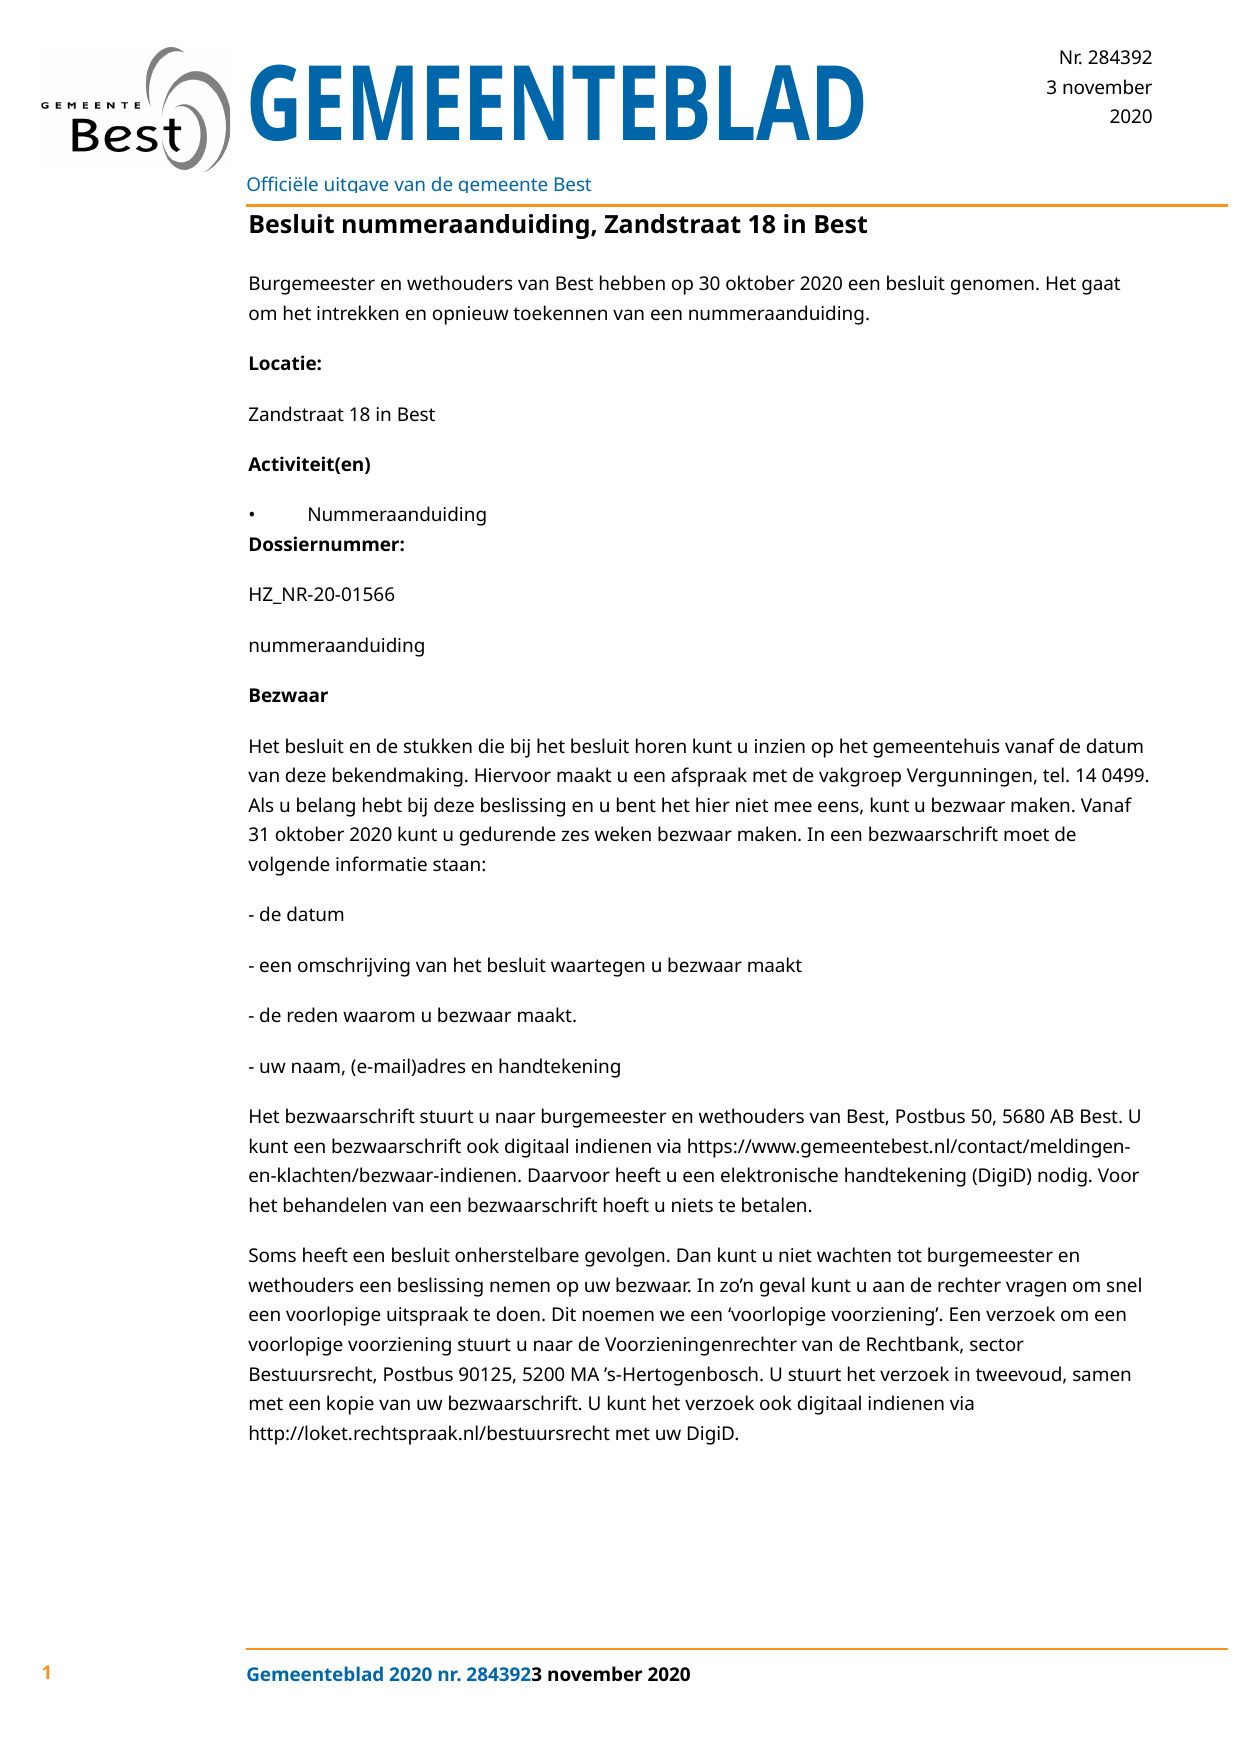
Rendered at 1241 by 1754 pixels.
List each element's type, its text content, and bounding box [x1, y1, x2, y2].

text Bezwaar [248, 682, 1152, 708]
text Het besluit en de stukken die bij het besluit horen kunt u inzien op het gemeentehuis vanaf de datum van deze bekendmaking. Hiervoor maakt u een afspraak met de vakgroep Vergunningen, tel. 14 0499. Als u belang hebt bij deze beslissing en u bent het hier niet mee eens, kunt u bezwaar maken. Vanaf 31 oktober 2020 kunt u gedurende zes weken bezwaar maken. In een bezwaarschrift moet de volgende informatie staan: [248, 733, 1152, 877]
text Besluit nummeraanduiding, Zandstraat 18 in Best [248, 207, 1152, 241]
text nummeraanduiding [248, 632, 1152, 658]
text Dossiernummer: [248, 531, 1152, 557]
text Locatie: [248, 350, 1152, 376]
text - de datum [248, 902, 1152, 927]
text - uw naam, (e-mail)adres en handtekening [248, 1053, 1152, 1078]
text - een omschrijving van het besluit waartegen u bezwaar maakt [248, 952, 1152, 978]
list Nummeraanduiding [248, 502, 1152, 527]
text - de reden waarom u bezwaar maakt. [248, 1002, 1152, 1028]
picture [41, 47, 231, 172]
text Het bezwaarschrift stuurt u naar burgemeester en wethouders van Best, Postbus 50, 5680 AB Best. U kunt een bezwaarschrift ook digitaal indienen via https://www.gemeentebest.nl/contact/meldingen-en-klachten/bezwaar-indienen. Daarvoor heeft u een elektronische handtekening (DigiD) nodig. Voor het behandelen van een bezwaarschrift hoeft u niets te betalen. [248, 1103, 1152, 1218]
text Soms heeft een besluit onherstelbare gevolgen. Dan kunt u niet wachten tot burgemeester en wethouders een beslissing nemen op uw bezwaar. In zo’n geval kunt u aan de rechter vragen om snel een voorlopige uitspraak te doen. Dit noemen we een ‘voorlopige voorziening’. Een verzoek om een voorlopige voorziening stuurt u naar de Voorzieningenrechter van de Rechtbank, sector Bestuursrecht, Postbus 90125, 5200 MA ’s-Hertogenbosch. U stuurt het verzoek in tweevoud, samen met een kopie van uw bezwaarschrift. U kunt het verzoek ook digitaal indienen via http://loket.rechtspraak.nl/bestuursrecht met uw DigiD. [248, 1242, 1152, 1446]
text Zandstraat 18 in Best [248, 401, 1152, 426]
text Activiteit(en) [248, 451, 1152, 477]
text Burgemeester en wethouders van Best hebben op 30 oktober 2020 een besluit genomen. Het gaat om het intrekken en opnieuw toekennen van een nummeraanduiding. [248, 270, 1152, 326]
text HZ_NR-20-01566 [248, 582, 1152, 607]
